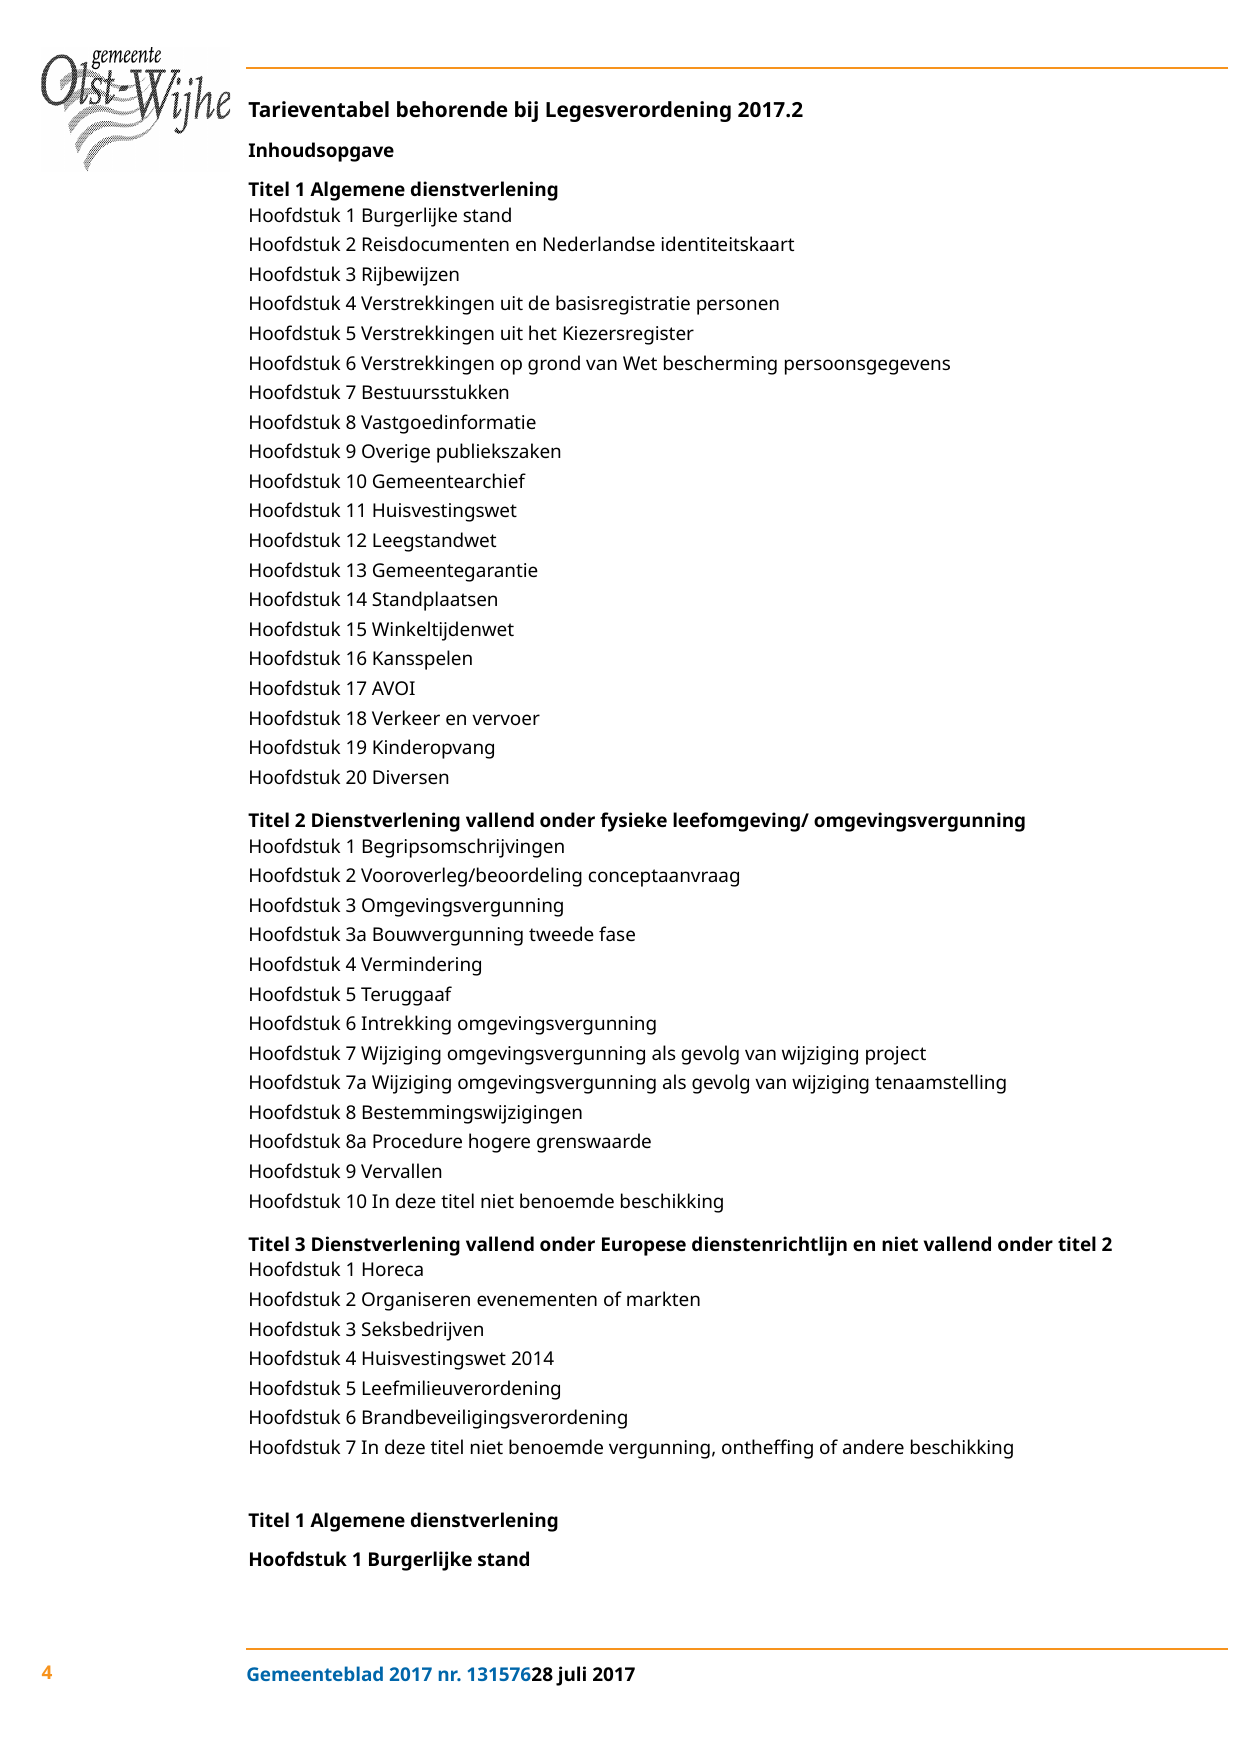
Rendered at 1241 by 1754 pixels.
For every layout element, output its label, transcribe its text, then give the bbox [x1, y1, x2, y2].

text Hoofdstuk 9 Vervallen [248, 1158, 1152, 1184]
text Hoofdstuk 4 Huisvestingswet 2014 [248, 1345, 1152, 1371]
text Hoofdstuk 4 Verstrekkingen uit de basisregistratie personen [248, 291, 1152, 316]
text Hoofdstuk 3a Bouwvergunning tweede fase [248, 922, 1152, 947]
text Hoofdstuk 1 Burgerlijke stand [248, 202, 1152, 228]
text Hoofdstuk 13 Gemeentegarantie [248, 557, 1152, 583]
text Hoofdstuk 20 Diversen [248, 764, 1152, 790]
text Hoofdstuk 4 Vermindering [248, 951, 1152, 977]
text Hoofdstuk 12 Leegstandwet [248, 527, 1152, 553]
text Titel 1 Algemene dienstverlening [248, 176, 1152, 202]
text Hoofdstuk 7 Wijziging omgevingsvergunning als gevolg van wijziging project [248, 1040, 1152, 1066]
text Hoofdstuk 2 Vooroverleg/beoordeling conceptaanvraag [248, 862, 1152, 888]
text Hoofdstuk 10 Gemeentearchief [248, 468, 1152, 494]
text Titel 1 Algemene dienstverlening [248, 1507, 1152, 1533]
text Hoofdstuk 1 Horeca [248, 1257, 1152, 1282]
table_header [980, 1572, 1152, 1598]
text Inhoudsopgave [248, 137, 1152, 163]
text Hoofdstuk 8a Procedure hogere grenswaarde [248, 1129, 1152, 1154]
text Hoofdstuk 5 Leefmilieuverordening [248, 1375, 1152, 1401]
text Tarieventabel behorende bij Legesverordening 2017.2 [248, 95, 1152, 123]
table_header [248, 1572, 420, 1598]
text Hoofdstuk 2 Reisdocumenten en Nederlandse identiteitskaart [248, 231, 1152, 257]
text Hoofdstuk 14 Standplaatsen [248, 586, 1152, 612]
text Hoofdstuk 7a Wijziging omgevingsvergunning als gevolg van wijziging tenaamstelling [248, 1069, 1152, 1095]
text Hoofdstuk 11 Huisvestingswet [248, 498, 1152, 523]
text Hoofdstuk 18 Verkeer en vervoer [248, 705, 1152, 731]
table_header [420, 1572, 980, 1598]
text Hoofdstuk 16 Kansspelen [248, 646, 1152, 671]
text Hoofdstuk 2 Organiseren evenementen of markten [248, 1286, 1152, 1312]
text Hoofdstuk 7 Bestuursstukken [248, 379, 1152, 405]
text Hoofdstuk 8 Bestemmingswijzigingen [248, 1099, 1152, 1125]
picture [41, 47, 231, 172]
text Hoofdstuk 3 Rijbewijzen [248, 261, 1152, 287]
text Hoofdstuk 6 Verstrekkingen op grond van Wet bescherming persoonsgegevens [248, 350, 1152, 376]
text Hoofdstuk 3 Seksbedrijven [248, 1316, 1152, 1342]
text Hoofdstuk 6 Intrekking omgevingsvergunning [248, 1010, 1152, 1036]
text Hoofdstuk 5 Verstrekkingen uit het Kiezersregister [248, 320, 1152, 346]
text Hoofdstuk 10 In deze titel niet benoemde beschikking [248, 1188, 1152, 1213]
text Titel 2 Dienstverlening vallend onder fysieke leefomgeving/ omgevingsvergunning [248, 807, 1152, 833]
text Hoofdstuk 3 Omgevingsvergunning [248, 892, 1152, 918]
text Hoofdstuk 9 Overige publiekszaken [248, 438, 1152, 464]
text Hoofdstuk 7 In deze titel niet benoemde vergunning, ontheffing of andere beschikking [248, 1434, 1152, 1460]
text Hoofdstuk 8 Vastgoedinformatie [248, 409, 1152, 435]
text Hoofdstuk 5 Teruggaaf [248, 981, 1152, 1006]
text Hoofdstuk 1 Begripsomschrijvingen [248, 833, 1152, 858]
text Hoofdstuk 17 AVOI [248, 675, 1152, 701]
text Hoofdstuk 1 Burgerlijke stand [248, 1546, 1152, 1572]
text Titel 3 Dienstverlening vallend onder Europese dienstenrichtlijn en niet vallend onder titel 2 [248, 1231, 1152, 1257]
text Hoofdstuk 19 Kinderopvang [248, 734, 1152, 760]
text Hoofdstuk 15 Winkeltijdenwet [248, 616, 1152, 642]
text Hoofdstuk 6 Brandbeveiligingsverordening [248, 1404, 1152, 1430]
